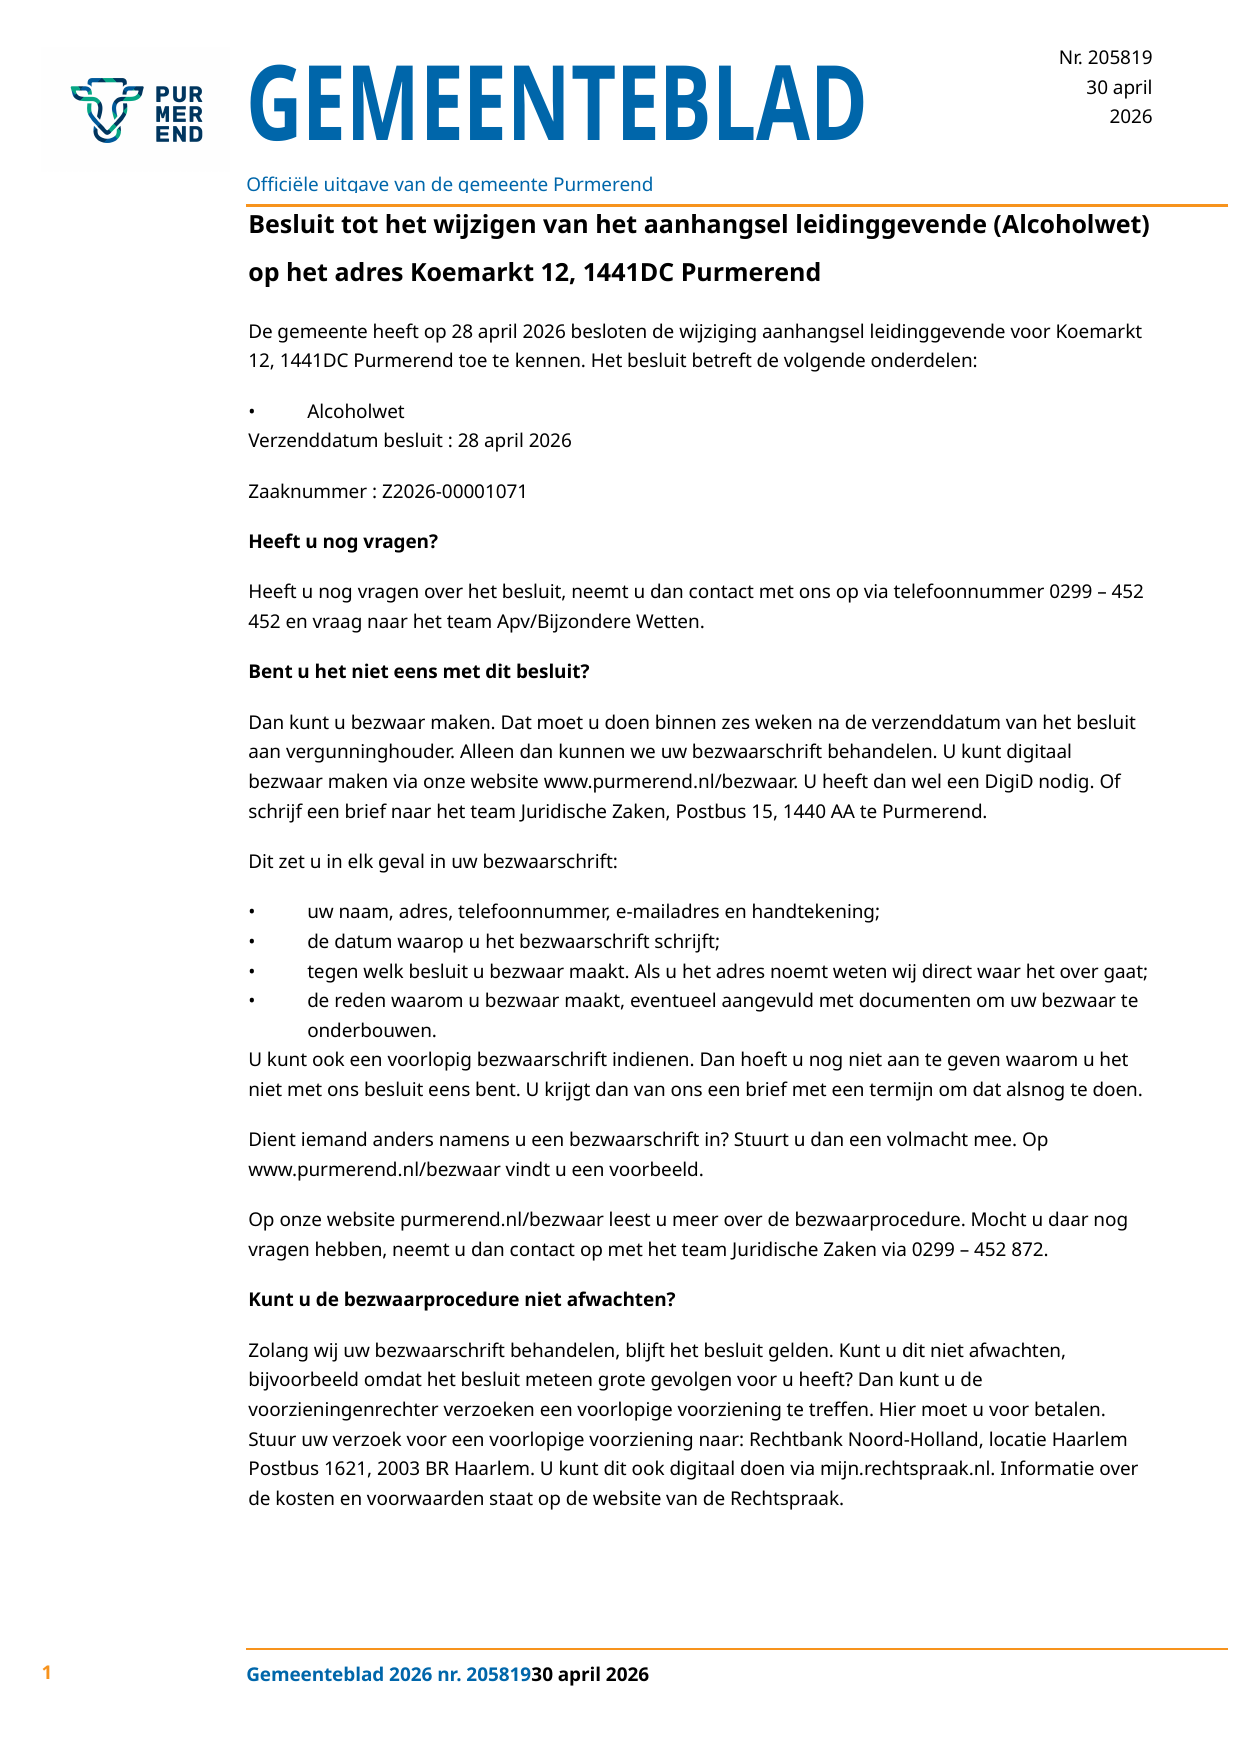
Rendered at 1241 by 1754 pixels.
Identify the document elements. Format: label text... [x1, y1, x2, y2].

text Zolang wij uw bezwaarschrift behandelen, blijft het besluit gelden. Kunt u dit niet afwachten, bijvoorbeeld omdat het besluit meteen grote gevolgen voor u heeft? Dan kunt u de voorzieningenrechter verzoeken een voorlopige voorziening te treffen. Hier moet u voor betalen. Stuur uw verzoek voor een voorlopige voorziening naar: Rechtbank Noord-Holland, locatie Haarlem Postbus 1621, 2003 BR Haarlem. U kunt dit ook digitaal doen via mijn.rechtspraak.nl. Informatie over de kosten en voorwaarden staat op de website van de Rechtspraak. [248, 1337, 1152, 1511]
picture [41, 47, 231, 172]
text U kunt ook een voorlopig bezwaarschrift indienen. Dan hoeft u nog niet aan te geven waarom u het niet met ons besluit eens bent. U krijgt dan van ons een brief met een termijn om dat alsnog te doen. [248, 1047, 1152, 1102]
text Dit zet u in elk geval in uw bezwaarschrift: [248, 848, 1152, 874]
text Bent u het niet eens met dit besluit? [248, 659, 1152, 684]
list de datum waarop u het bezwaarschrift schrijft; [248, 928, 1152, 954]
list Alcoholwet [248, 398, 1152, 424]
text Besluit tot het wijzigen van het aanhangsel leidinggevende (Alcoholwet) op het adres Koemarkt 12, 1441DC Purmerend [248, 207, 1152, 288]
list de reden waarom u bezwaar maakt, eventueel aangevuld met documenten om uw bezwaar te onderbouwen. [248, 987, 1152, 1043]
text Heeft u nog vragen over het besluit, neemt u dan contact met ons op via telefoonnummer 0299 – 452 452 en vraag naar het team Apv/Bijzondere Wetten. [248, 579, 1152, 634]
text Kunt u de bezwaarprocedure niet afwachten? [248, 1287, 1152, 1312]
list uw naam, adres, telefoonnummer, e-mailadres en handtekening; [248, 899, 1152, 924]
text Dan kunt u bezwaar maken. Dat moet u doen binnen zes weken na de verzenddatum van het besluit aan vergunninghouder. Alleen dan kunnen we uw bezwaarschrift behandelen. U kunt digitaal bezwaar maken via onze website www.purmerend.nl/bezwaar. U heeft dan wel een DigiD nodig. Of schrijf een brief naar het team Juridische Zaken, Postbus 15, 1440 AA te Purmerend. [248, 709, 1152, 824]
text Verzenddatum besluit : 28 april 2026 [248, 427, 1152, 453]
text Dient iemand anders namens u een bezwaarschrift in? Stuurt u dan een volmacht mee. Op www.purmerend.nl/bezwaar vindt u een voorbeeld. [248, 1127, 1152, 1182]
list tegen welk besluit u bezwaar maakt. Als u het adres noemt weten wij direct waar het over gaat; [248, 958, 1152, 984]
text De gemeente heeft op 28 april 2026 besloten de wijziging aanhangsel leidinggevende voor Koemarkt 12, 1441DC Purmerend toe te kennen. Het besluit betreft de volgende onderdelen: [248, 318, 1152, 373]
text Heeft u nog vragen? [248, 528, 1152, 554]
text Zaaknummer : Z2026-00001071 [248, 478, 1152, 504]
text Op onze website purmerend.nl/bezwaar leest u meer over de bezwaarprocedure. Mocht u daar nog vragen hebben, neemt u dan contact op met het team Juridische Zaken via 0299 – 452 872. [248, 1207, 1152, 1262]
